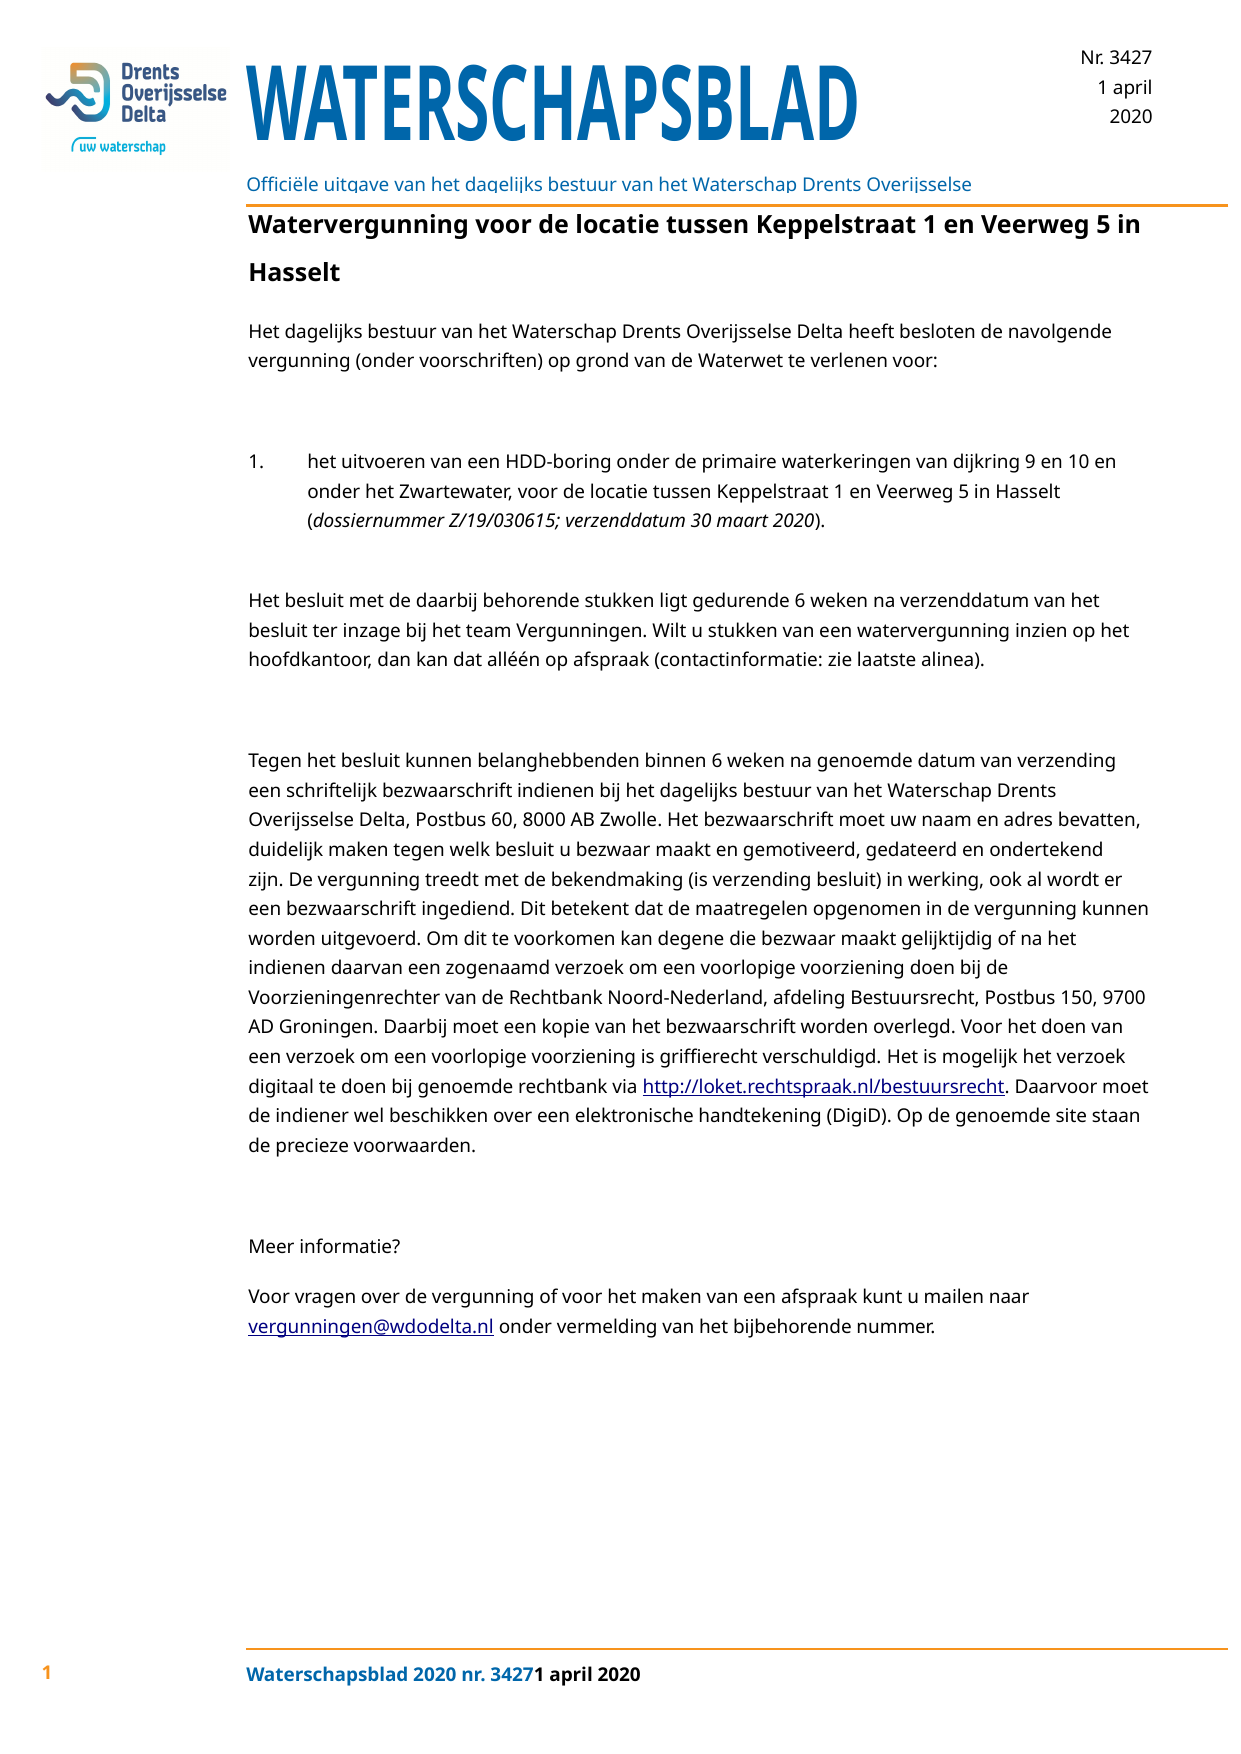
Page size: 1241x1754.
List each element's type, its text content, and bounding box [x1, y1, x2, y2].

text Tegen het besluit kunnen belanghebbenden binnen 6 weken na genoemde datum van verzending een schriftelijk bezwaarschrift indienen bij het dagelijks bestuur van het Waterschap Drents Overijsselse Delta, Postbus 60, 8000 AB Zwolle. Het bezwaarschrift moet uw naam en adres bevatten, duidelijk maken tegen welk besluit u bezwaar maakt en gemotiveerd, gedateerd en ondertekend zijn. De vergunning treedt met de bekendmaking (is verzending besluit) in werking, ook al wordt er een bezwaarschrift ingediend. Dit betekent dat de maatregelen opgenomen in de vergunning kunnen worden uitgevoerd. Om dit te voorkomen kan degene die bezwaar maakt gelijktijdig of na het indienen daarvan een zogenaamd verzoek om een voorlopige voorziening doen bij de Voorzieningenrechter van de Rechtbank Noord-Nederland, afdeling Bestuursrecht, Postbus 150, 9700 AD Groningen. Daarbij moet een kopie van het bezwaarschrift worden overlegd. Voor het doen van een verzoek om een voorlopige voorziening is griffierecht verschuldigd. Het is mogelijk het verzoek digitaal te doen bij genoemde rechtbank via http://loket.rechtspraak.nl/bestuursrecht. Daarvoor moet de indiener wel beschikken over een elektronische handtekening (DigiD). Op de genoemde site staan de precieze voorwaarden. [248, 747, 1152, 1158]
text Voor vragen over de vergunning of voor het maken van een afspraak kunt u mailen naar vergunningen@wdodelta.nl onder vermelding van het bijbehorende nummer. [248, 1283, 1152, 1339]
list het uitvoeren van een HDD-boring onder de primaire waterkeringen van dijkring 9 en 10 en onder het Zwartewater, voor de locatie tussen Keppelstraat 1 en Veerweg 5 in Hasselt (dossiernummer Z/19/030615; verzenddatum 30 maart 2020). [248, 448, 1152, 533]
picture [41, 47, 231, 172]
text Het dagelijks bestuur van het Waterschap Drents Overijsselse Delta heeft besloten de navolgende vergunning (onder voorschriften) op grond van de Waterwet te verlenen voor: [248, 318, 1152, 373]
text Watervergunning voor de locatie tussen Keppelstraat 1 en Veerweg 5 in Hasselt [248, 207, 1152, 288]
text Het besluit met de daarbij behorende stukken ligt gedurende 6 weken na verzenddatum van het besluit ter inzage bij het team Vergunningen. Wilt u stukken van een watervergunning inzien op het hoofdkantoor, dan kan dat alléén op afspraak (contactinformatie: zie laatste alinea). [248, 587, 1152, 672]
text Meer informatie? [248, 1233, 1152, 1259]
